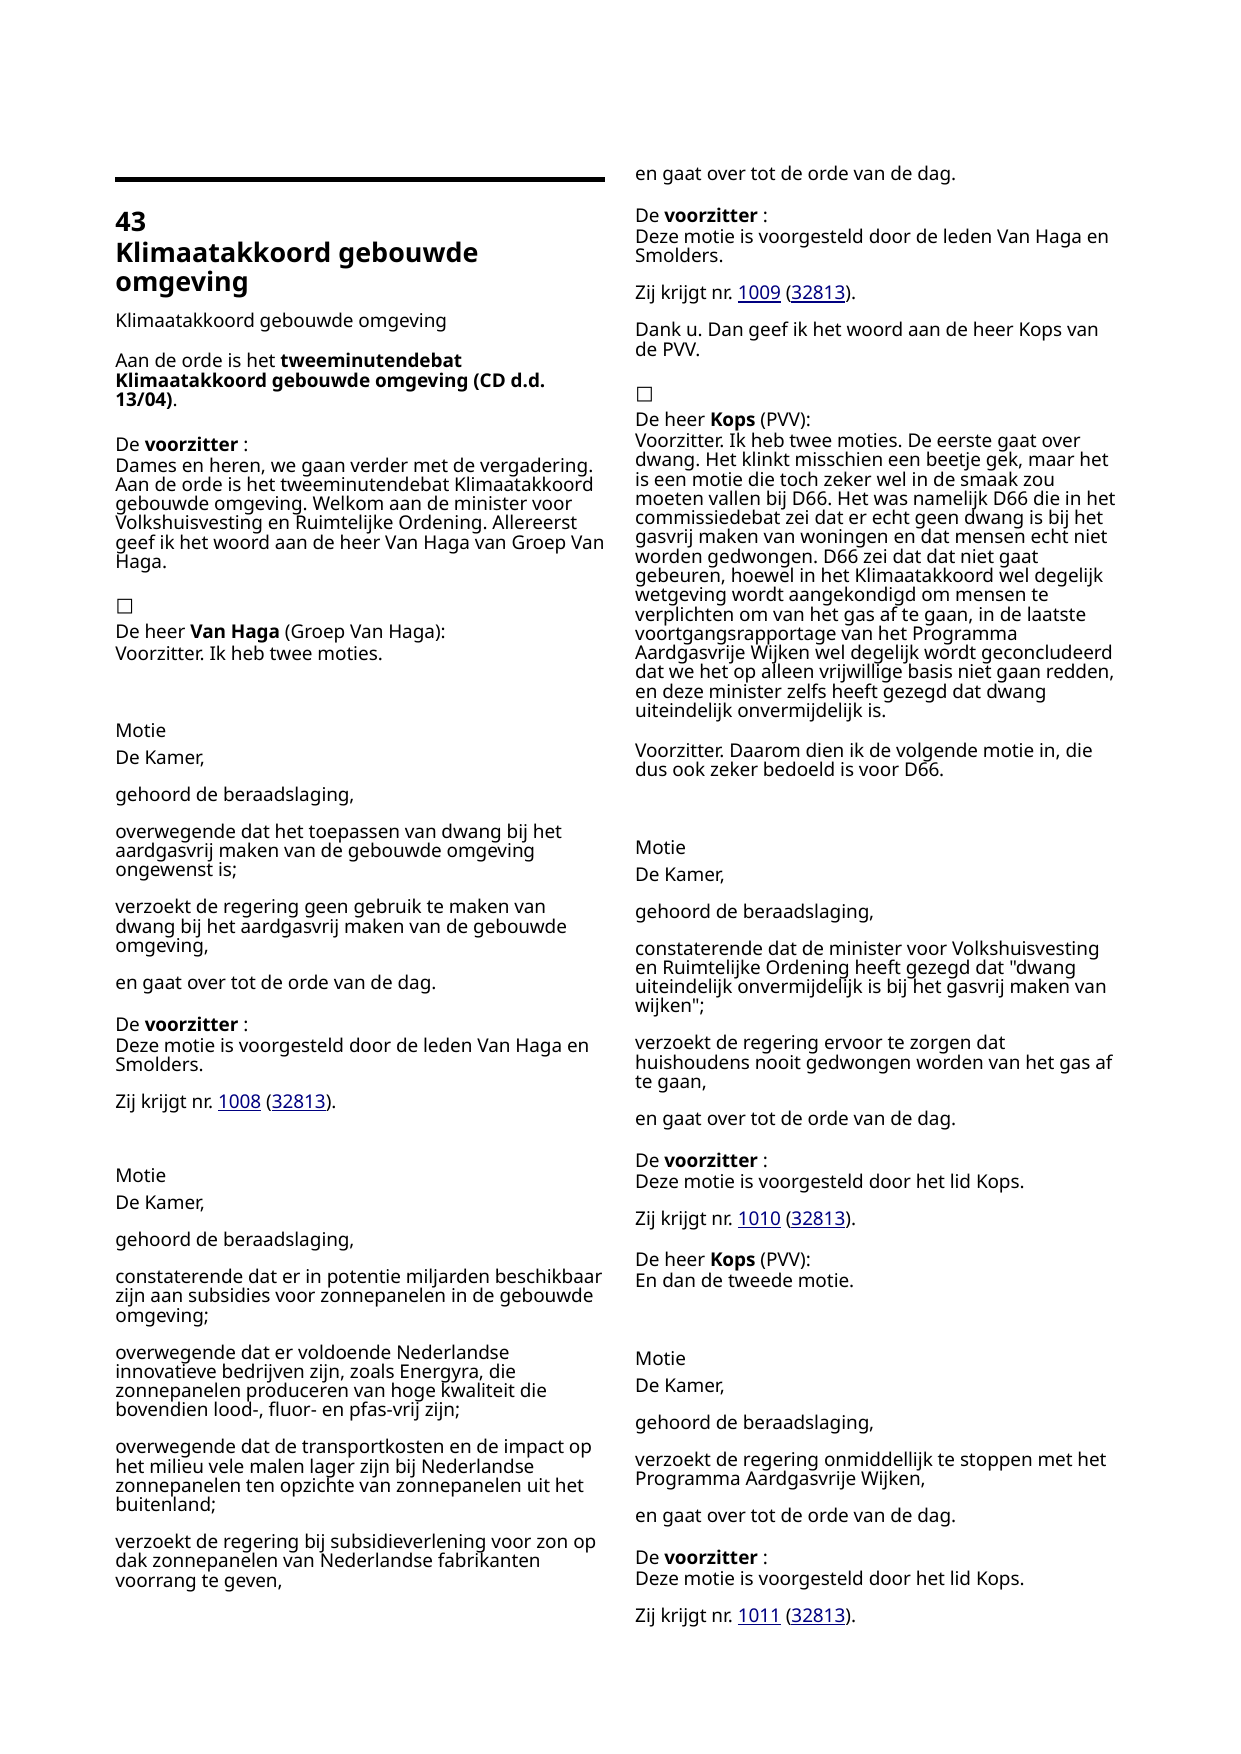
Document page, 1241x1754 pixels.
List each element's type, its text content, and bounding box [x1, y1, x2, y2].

text De heer Van Haga (Groep Van Haga): [115, 619, 605, 644]
text De voorzitter : [635, 1544, 1125, 1570]
text 43 [115, 203, 605, 239]
text en gaat over tot de orde van de dag. [115, 974, 605, 993]
text overwegende dat het toepassen van dwang bij het aardgasvrij maken van de gebouwde omgeving ongewenst is; [115, 823, 605, 881]
text verzoekt de regering onmiddellijk te stoppen met het Programma Aardgasvrije Wijken, [635, 1451, 1125, 1489]
text Voorzitter. Daarom dien ik de volgende motie in, die dus ook zeker bedoeld is voor D66. [635, 742, 1125, 781]
text verzoekt de regering geen gebruik te maken van dwang bij het aardgasvrij maken van de gebouwde omgeving, [115, 898, 605, 956]
text Zij krijgt nr. 1009 (32813). [635, 284, 1125, 303]
text De voorzitter : [635, 202, 1125, 228]
text ⬜ [115, 593, 605, 619]
text Klimaatakkoord gebouwde omgeving [115, 239, 605, 312]
text verzoekt de regering bij subsidieverlening voor zon op dak zonnepanelen van Nederlandse fabrikanten voorrang te geven, [115, 1533, 605, 1591]
text En dan de tweede motie. [635, 1272, 1125, 1292]
text Motie [635, 834, 1125, 860]
text gehoord de beraadslaging, [635, 903, 1125, 922]
text ⬜ [635, 381, 1125, 406]
text gehoord de beraadslaging, [635, 1414, 1125, 1433]
text Deze motie is voorgesteld door het lid Kops. [635, 1173, 1125, 1192]
text gehoord de beraadslaging, [115, 786, 605, 805]
text Deze motie is voorgesteld door de leden Van Haga en Smolders. [635, 228, 1125, 267]
text De Kamer, [635, 866, 1125, 885]
text constaterende dat er in potentie miljarden beschikbaar zijn aan subsidies voor zonnepanelen in de gebouwde omgeving; [115, 1268, 605, 1326]
text Dames en heren, we gaan verder met de vergadering. Aan de orde is het tweeminutendebat Klimaatakkoord gebouwde omgeving. Welkom aan de minister voor Volkshuisvesting en Ruimtelijke Ordening. Allereerst geef ik het woord aan de heer Van Haga van Groep Van Haga. [115, 457, 605, 572]
text Aan de orde is het tweeminutendebat Klimaatakkoord gebouwde omgeving (CD d.d. 13/04). [115, 352, 605, 410]
text De Kamer, [115, 749, 605, 768]
text Voorzitter. Ik heb twee moties. [115, 644, 605, 664]
text Dank u. Dan geef ik het woord aan de heer Kops van de PVV. [635, 321, 1125, 360]
text en gaat over tot de orde van de dag. [635, 1110, 1125, 1129]
text Motie [635, 1345, 1125, 1371]
text en gaat over tot de orde van de dag. [635, 165, 1125, 184]
text Klimaatakkoord gebouwde omgeving [115, 312, 605, 332]
text De heer Kops (PVV): [635, 1247, 1125, 1272]
text De voorzitter : [635, 1147, 1125, 1173]
text Zij krijgt nr. 1008 (32813). [115, 1093, 605, 1112]
text De voorzitter : [115, 431, 605, 457]
text constaterende dat de minister voor Volkshuisvesting en Ruimtelijke Ordening heeft gezegd dat "dwang uiteindelijk onvermijdelijk is bij het gasvrij maken van wijken"; [635, 939, 1125, 1017]
text overwegende dat er voldoende Nederlandse innovatieve bedrijven zijn, zoals Energyra, die zonnepanelen produceren van hoge kwaliteit die bovendien lood-, fluor- en pfas-vrij zijn; [115, 1344, 605, 1421]
text De voorzitter : [115, 1011, 605, 1037]
text De heer Kops (PVV): [635, 406, 1125, 432]
text De Kamer, [115, 1194, 605, 1213]
text verzoekt de regering ervoor te zorgen dat huishoudens nooit gedwongen worden van het gas af te gaan, [635, 1034, 1125, 1092]
text Zij krijgt nr. 1011 (32813). [635, 1607, 1125, 1626]
text De Kamer, [635, 1377, 1125, 1396]
text Deze motie is voorgesteld door het lid Kops. [635, 1570, 1125, 1589]
text Voorzitter. Ik heb twee moties. De eerste gaat over dwang. Het klinkt misschien een beetje gek, maar het is een motie die toch zeker wel in de smaak zou moeten vallen bij D66. Het was namelijk D66 die in het commissiedebat zei dat er echt geen dwang is bij het gasvrij maken van woningen en dat mensen echt niet worden gedwongen. D66 zei dat dat niet gaat gebeuren, hoewel in het Klimaatakkoord wel degelijk wetgeving wordt aangekondigd om mensen te verplichten om van het gas af te gaan, in de laatste voortgangsrapportage van het Programma Aardgasvrije Wijken wel degelijk wordt geconcludeerd dat we het op alleen vrijwillige basis niet gaan redden, en deze minister zelfs heeft gezegd dat dwang uiteindelijk onvermijdelijk is. [635, 432, 1125, 721]
text Zij krijgt nr. 1010 (32813). [635, 1209, 1125, 1229]
text en gaat over tot de orde van de dag. [635, 1507, 1125, 1526]
text Deze motie is voorgesteld door de leden Van Haga en Smolders. [115, 1037, 605, 1075]
text Motie [115, 717, 605, 743]
text overwegende dat de transportkosten en de impact op het milieu vele malen lager zijn bij Nederlandse zonnepanelen ten opzichte van zonnepanelen uit het buitenland; [115, 1438, 605, 1516]
text Motie [115, 1162, 605, 1188]
text gehoord de beraadslaging, [115, 1231, 605, 1250]
